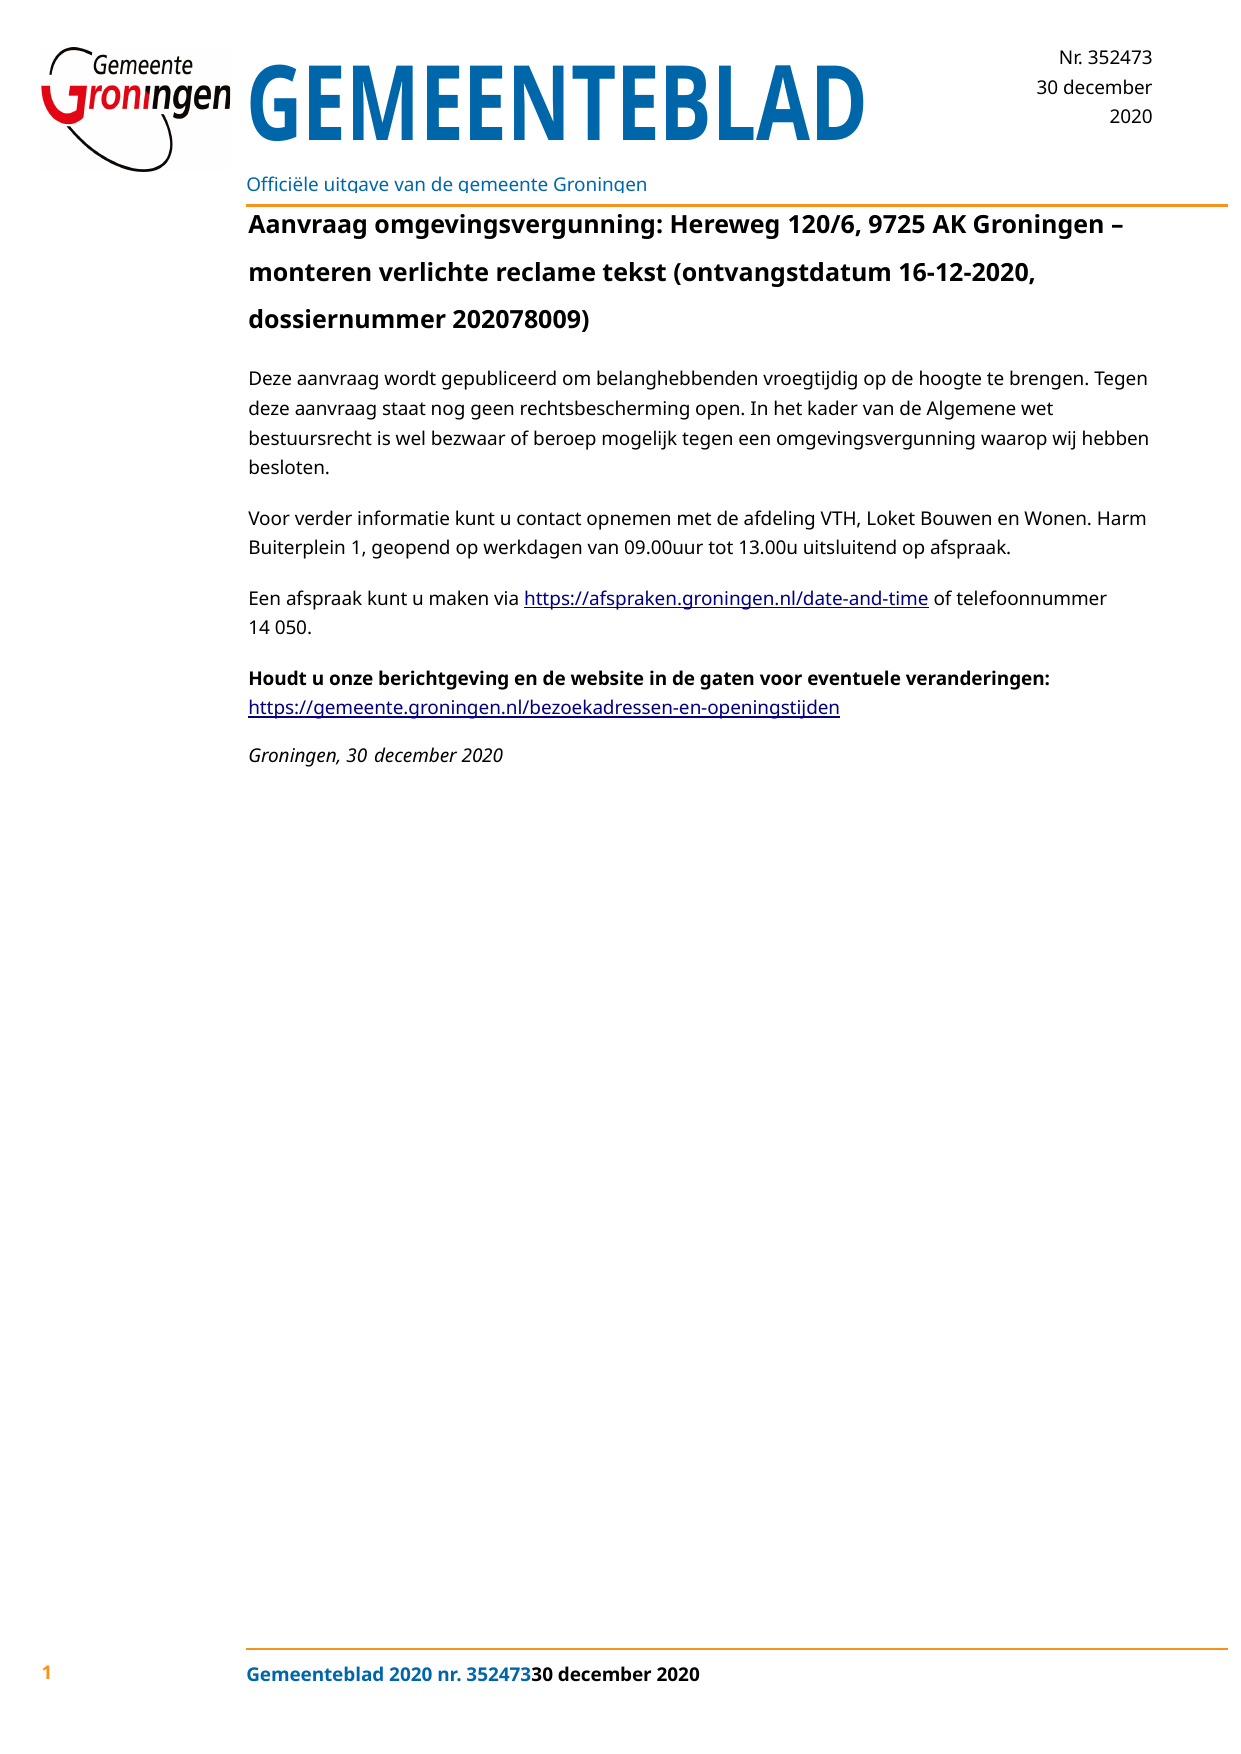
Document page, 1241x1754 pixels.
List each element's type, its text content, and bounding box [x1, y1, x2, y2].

text Voor verder informatie kunt u contact opnemen met de afdeling VTH, Loket Bouwen en Wonen. Harm Buiterplein 1, geopend op werkdagen van 09.00uur tot 13.00u uitsluitend op afspraak. [248, 505, 1152, 560]
text Een afspraak kunt u maken via https://afspraken.groningen.nl/date-and-time of telefoonnummer 14 050. [248, 585, 1152, 640]
text Deze aanvraag wordt gepubliceerd om belanghebbenden vroegtijdig op de hoogte te brengen. Tegen deze aanvraag staat nog geen rechtsbescherming open. In het kader van de Algemene wet bestuursrecht is wel bezwaar of beroep mogelijk tegen een omgevingsvergunning waarop wij hebben besloten. [248, 366, 1152, 480]
picture [41, 47, 231, 172]
text Aanvraag omgevingsvergunning: Hereweg 120/6, 9725 AK Groningen – monteren verlichte reclame tekst (ontvangstdatum 16-12-2020, dossiernummer 202078009) [248, 207, 1152, 336]
text Groningen, 30 december 2020 [248, 742, 1152, 768]
text Houdt u onze berichtgeving en de website in de gaten voor eventuele veranderingen: https://gemeente.groningen.nl/bezoekadressen-en-openingstijden [248, 665, 1152, 720]
